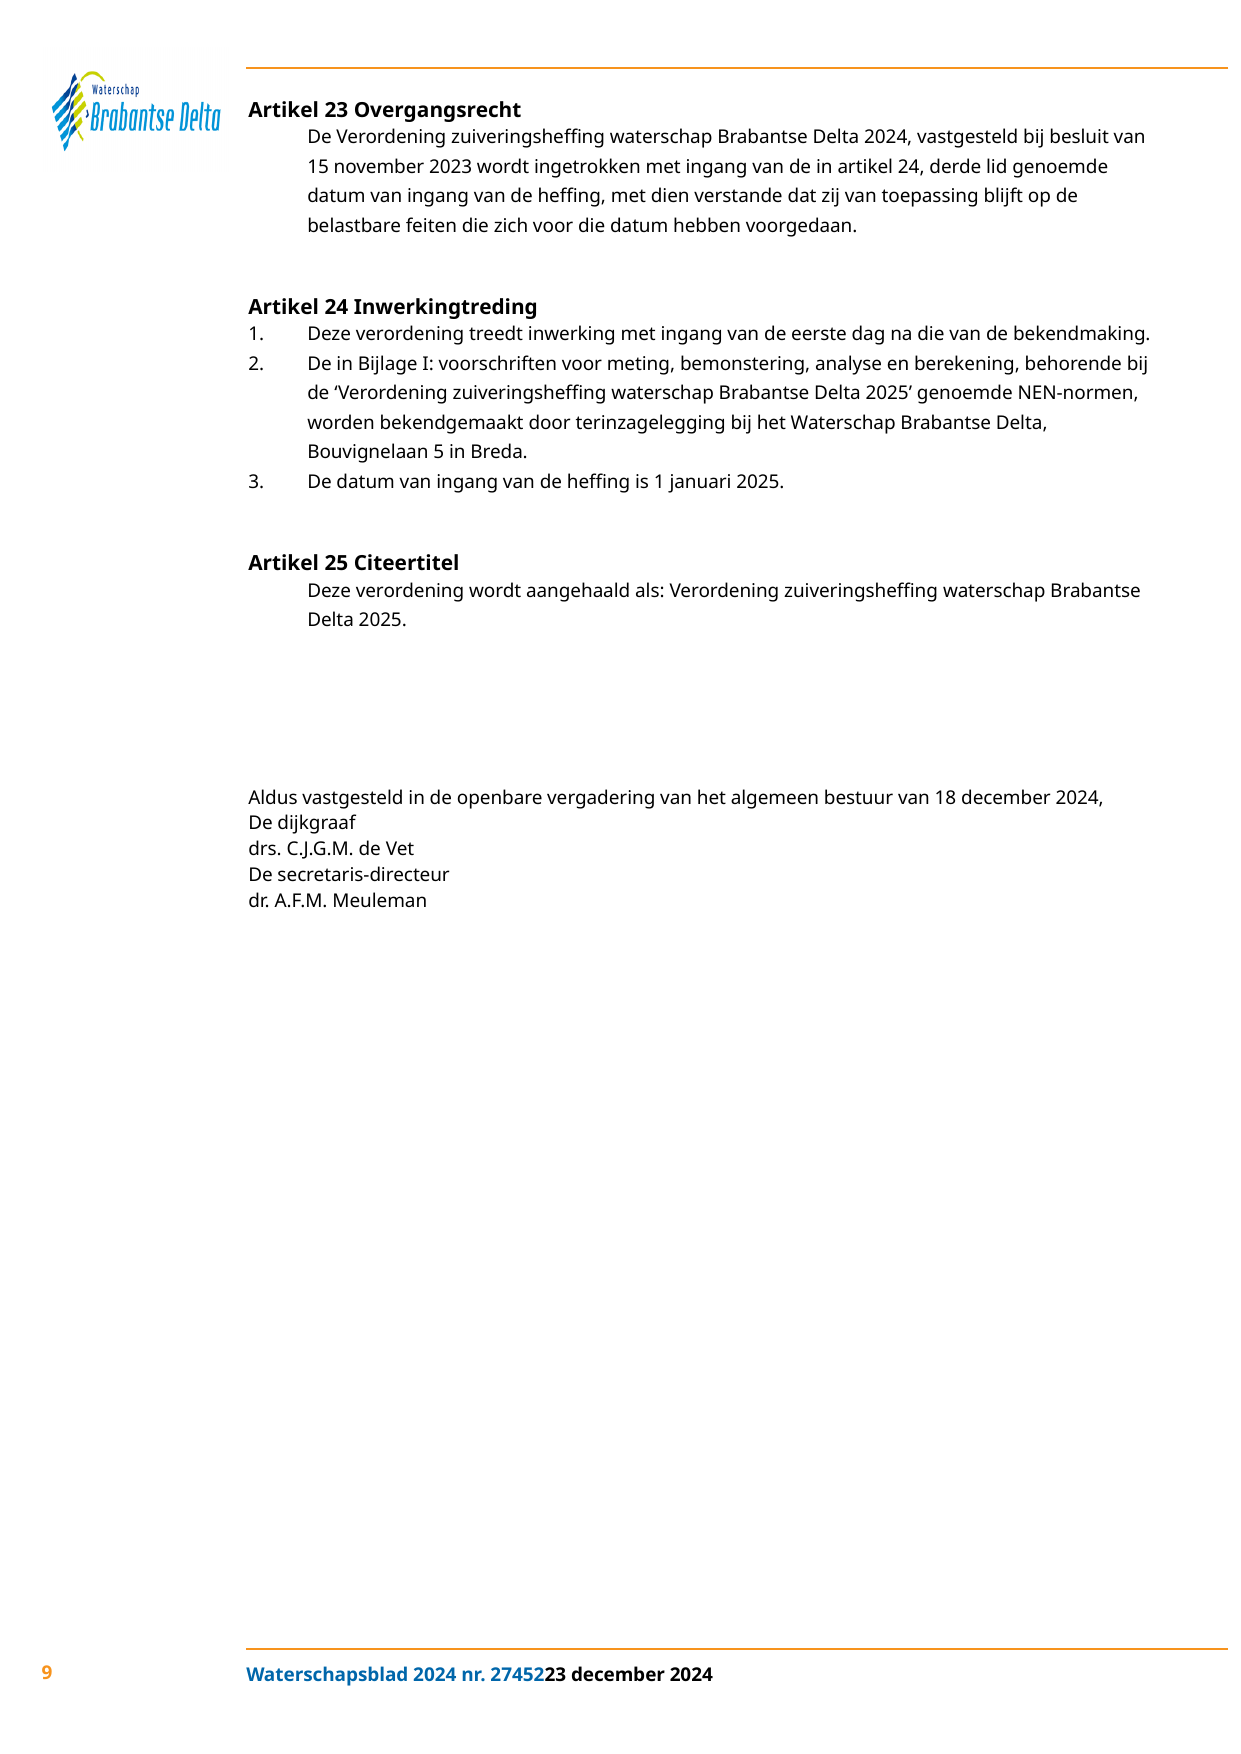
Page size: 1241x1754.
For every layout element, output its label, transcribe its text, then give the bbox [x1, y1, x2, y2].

list Deze verordening wordt aangehaald als: Verordening zuiveringsheffing waterschap Brabantse Delta 2025. [248, 577, 1152, 632]
text De dijkgraaf [248, 809, 1152, 835]
text drs. C.J.G.M. de Vet [248, 835, 1152, 861]
text Aldus vastgesteld in de openbare vergadering van het algemeen bestuur van 18 december 2024, [248, 784, 1152, 809]
text Artikel 25 Citeertitel [248, 548, 1152, 577]
text dr. A.F.M. Meuleman [248, 887, 1152, 912]
list De in Bijlage I: voorschriften voor meting, bemonstering, analyse en berekening, behorende bij de ‘Verordening zuiveringsheffing waterschap Brabantse Delta 2025’ genoemde NEN-normen, worden bekendgemaakt door terinzagelegging bij het Waterschap Brabantse Delta, Bouvignelaan 5 in Breda. [248, 350, 1152, 464]
text Artikel 23 Overgangsrecht [248, 95, 1152, 123]
list De Verordening zuiveringsheffing waterschap Brabantse Delta 2024, vastgesteld bij besluit van 15 november 2023 wordt ingetrokken met ingang van de in artikel 24, derde lid genoemde datum van ingang van de heffing, met dien verstande dat zij van toepassing blijft op de belastbare feiten die zich voor die datum hebben voorgedaan. [248, 123, 1152, 238]
picture [41, 47, 231, 172]
list Deze verordening treedt inwerking met ingang van de eerste dag na die van de bekendmaking. [248, 320, 1152, 346]
text Artikel 24 Inwerkingtreding [248, 292, 1152, 320]
list De datum van ingang van de heffing is 1 januari 2025. [248, 468, 1152, 494]
text De secretaris-directeur [248, 861, 1152, 887]
